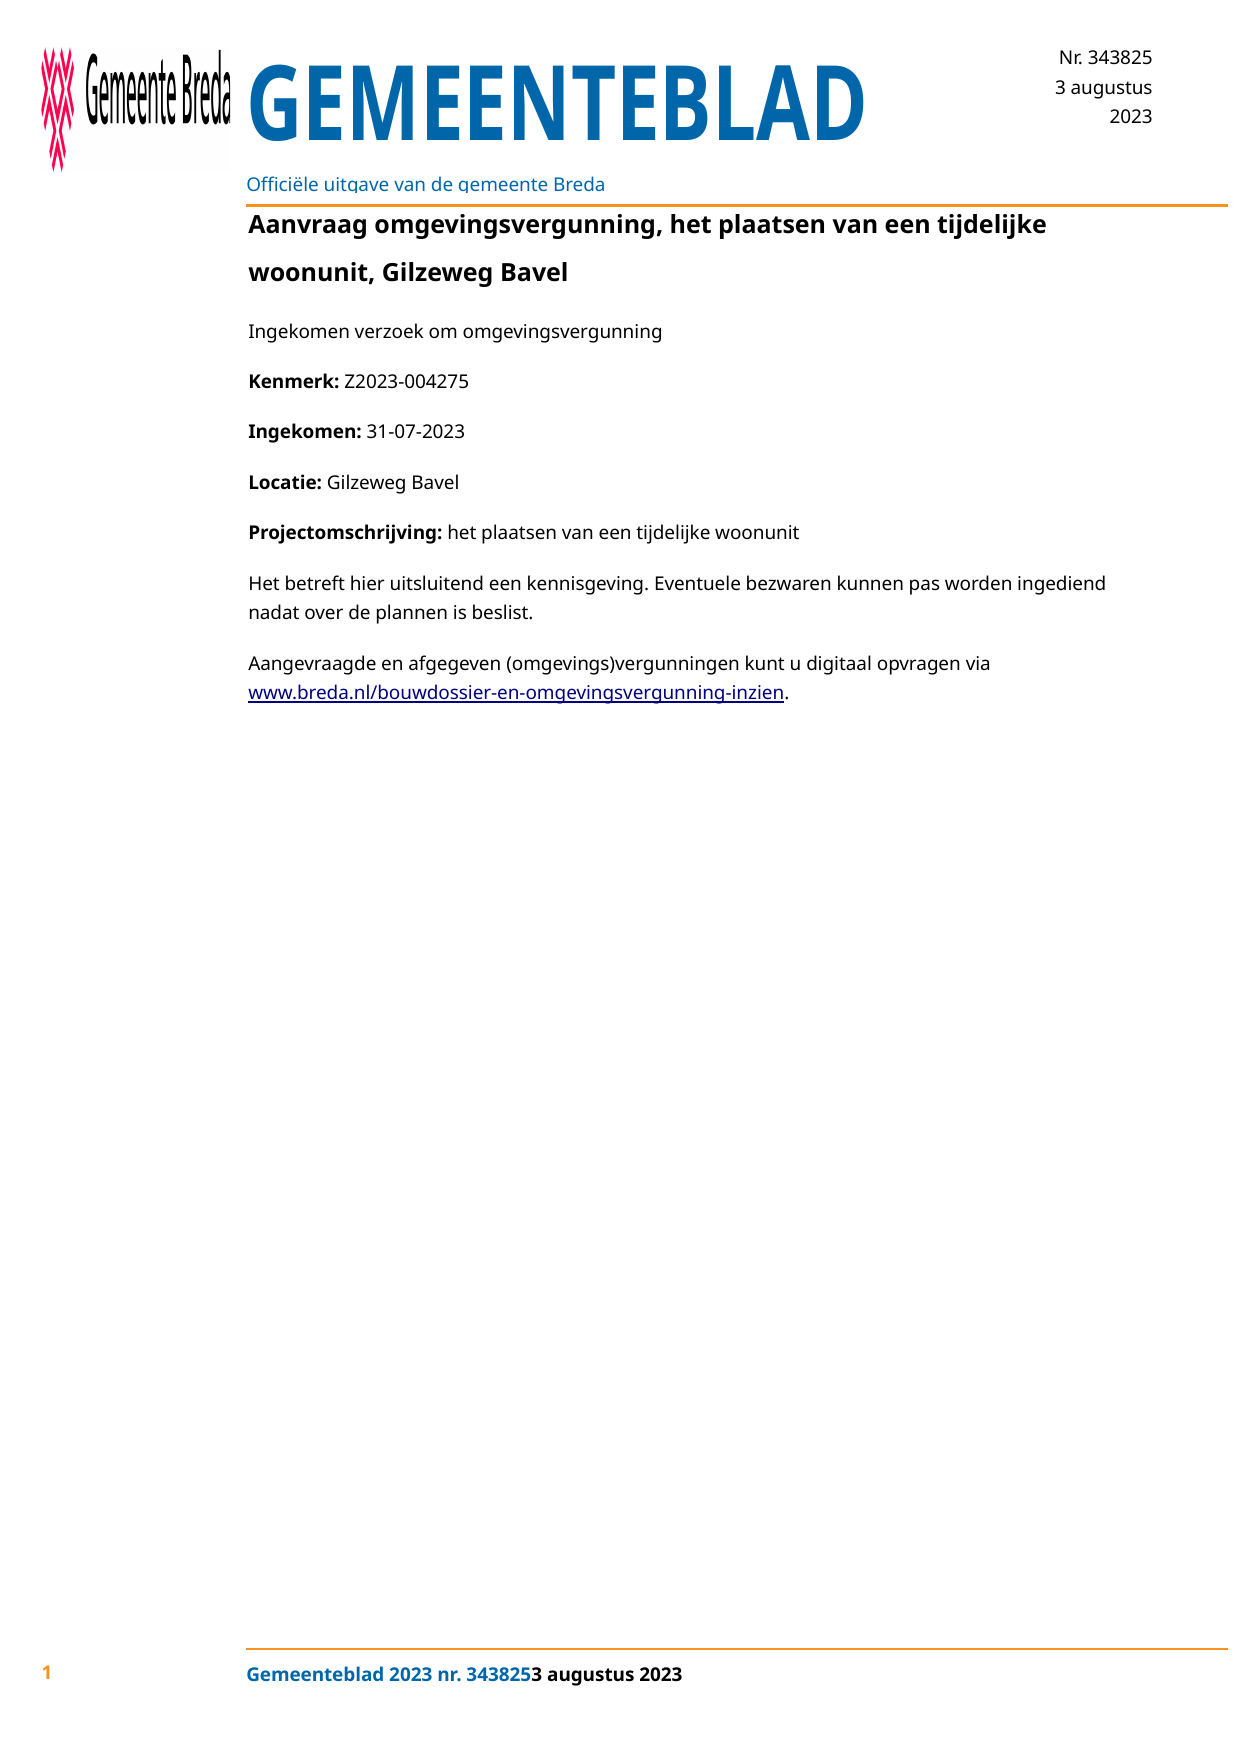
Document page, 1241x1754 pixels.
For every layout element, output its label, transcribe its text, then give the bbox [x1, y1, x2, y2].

text Ingekomen verzoek om omgevingsvergunning [248, 318, 1152, 344]
text Aanvraag omgevingsvergunning, het plaatsen van een tijdelijke woonunit, Gilzeweg Bavel [248, 207, 1152, 288]
text Kenmerk: Z2023-004275 [248, 368, 1152, 394]
text Aangevraagde en afgegeven (omgevings)vergunningen kunt u digitaal opvragen via www.breda.nl/bouwdossier-en-omgevingsvergunning-inzien. [248, 650, 1152, 705]
text Ingekomen: 31-07-2023 [248, 419, 1152, 444]
text Locatie: Gilzeweg Bavel [248, 469, 1152, 495]
text Projectomschrijving: het plaatsen van een tijdelijke woonunit [248, 519, 1152, 545]
text Het betreft hier uitsluitend een kennisgeving. Eventuele bezwaren kunnen pas worden ingediend nadat over de plannen is beslist. [248, 570, 1152, 625]
picture [41, 47, 231, 172]
